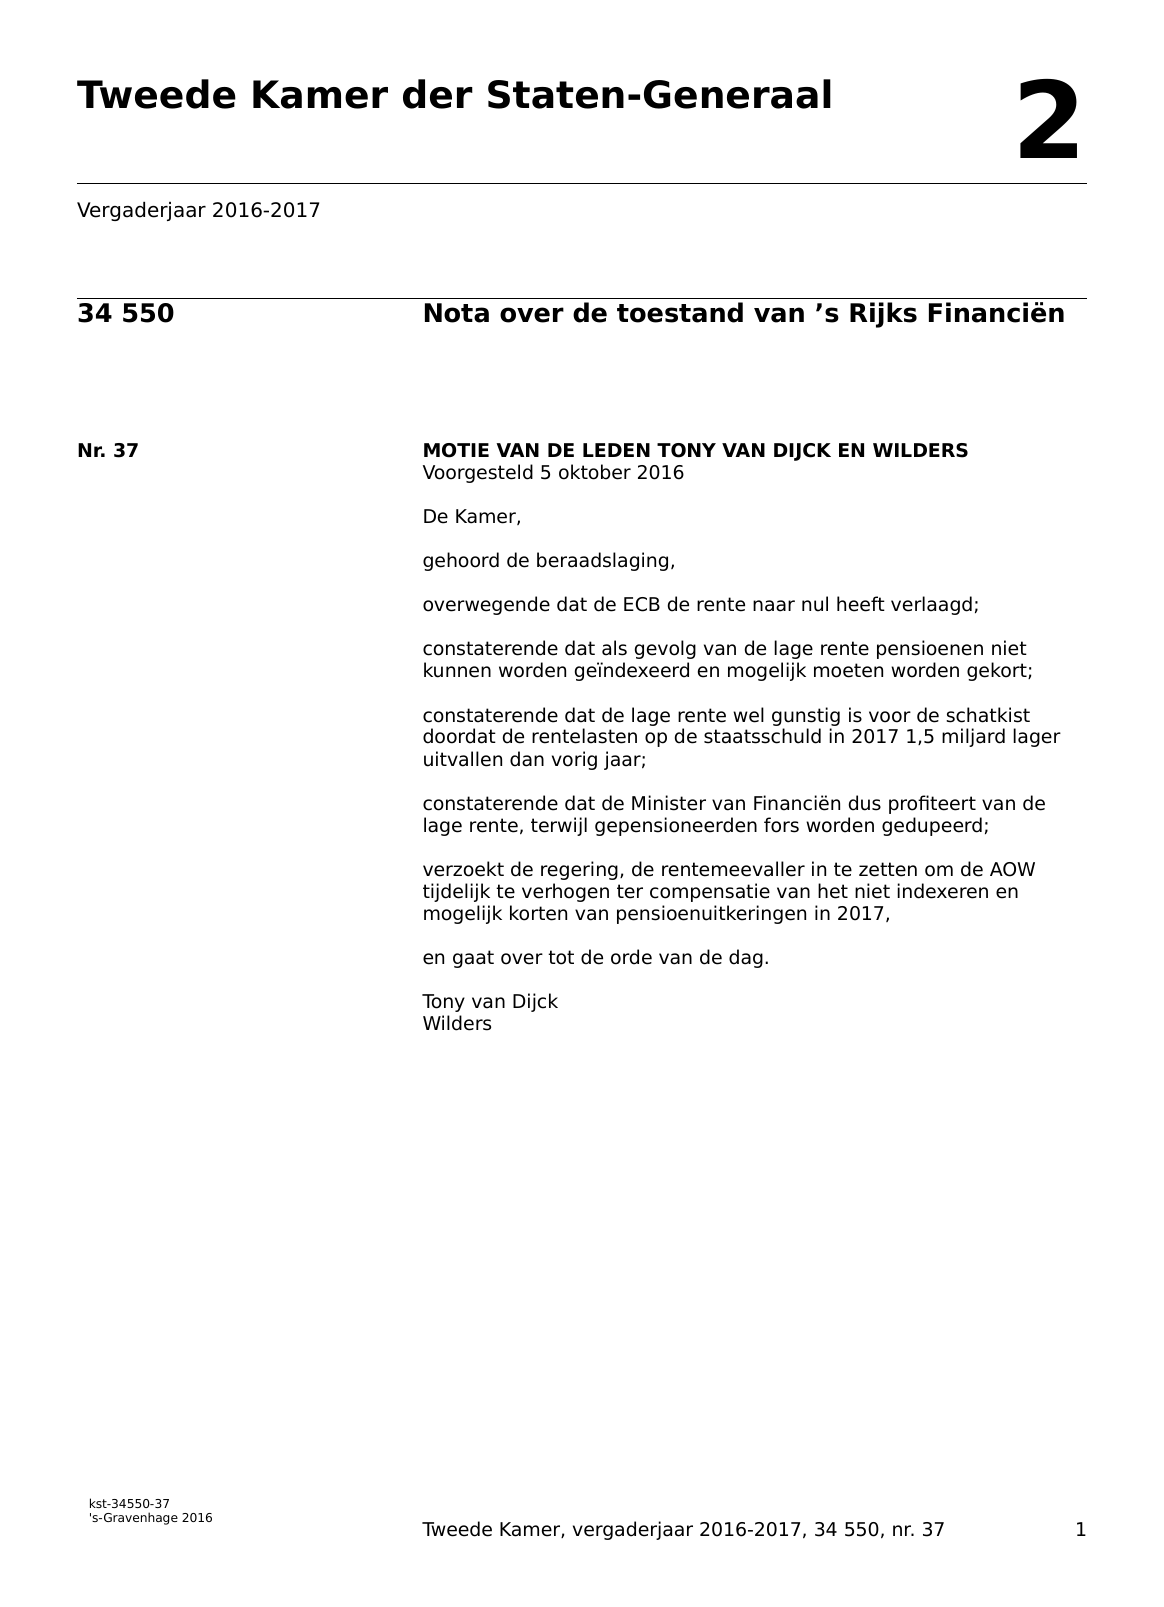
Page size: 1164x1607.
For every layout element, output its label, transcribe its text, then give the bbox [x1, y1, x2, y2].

text gehoord de beraadslaging, [422, 550, 1087, 572]
text 's-Gravenhage 2016 [88, 1511, 323, 1525]
subtitle Nr. 37 MOTIE VAN DE LEDEN TONY VAN DIJCK EN WILDERS [77, 440, 1087, 462]
text overwegende dat de ECB de rente naar nul heeft verlaagd; [422, 594, 1087, 616]
table_header 2 [886, 59, 1087, 183]
text Tony van Dijck [422, 991, 1087, 1013]
text kst-34550-37 [88, 1497, 323, 1511]
text en gaat over tot de orde van de dag. [422, 947, 1087, 969]
subtitle 34 550 Nota over de toestand van ’s Rijks Financiën [77, 299, 1087, 329]
table_cell Vergaderjaar 2016-2017 [77, 184, 1087, 298]
text verzoekt de regering, de rentemeevaller in te zetten om de AOW tijdelijk te verhogen ter compensatie van het niet indexeren en mogelijk korten van pensioenuitkeringen in 2017, [422, 859, 1087, 925]
table_header Tweede Kamer der Staten-Generaal [77, 59, 886, 183]
text Voorgesteld 5 oktober 2016 [422, 462, 1087, 484]
text constaterende dat de Minister van Financiën dus profiteert van de lage rente, terwijl gepensioneerden fors worden gedupeerd; [422, 793, 1087, 837]
text Wilders [422, 1013, 1087, 1035]
text De Kamer, [422, 506, 1087, 528]
text constaterende dat als gevolg van de lage rente pensioenen niet kunnen worden geïndexeerd en mogelijk moeten worden gekort; [422, 638, 1087, 682]
text constaterende dat de lage rente wel gunstig is voor de schatkist doordat de rentelasten op de staatsschuld in 2017 1,5 miljard lager uitvallen dan vorig jaar; [422, 704, 1087, 770]
